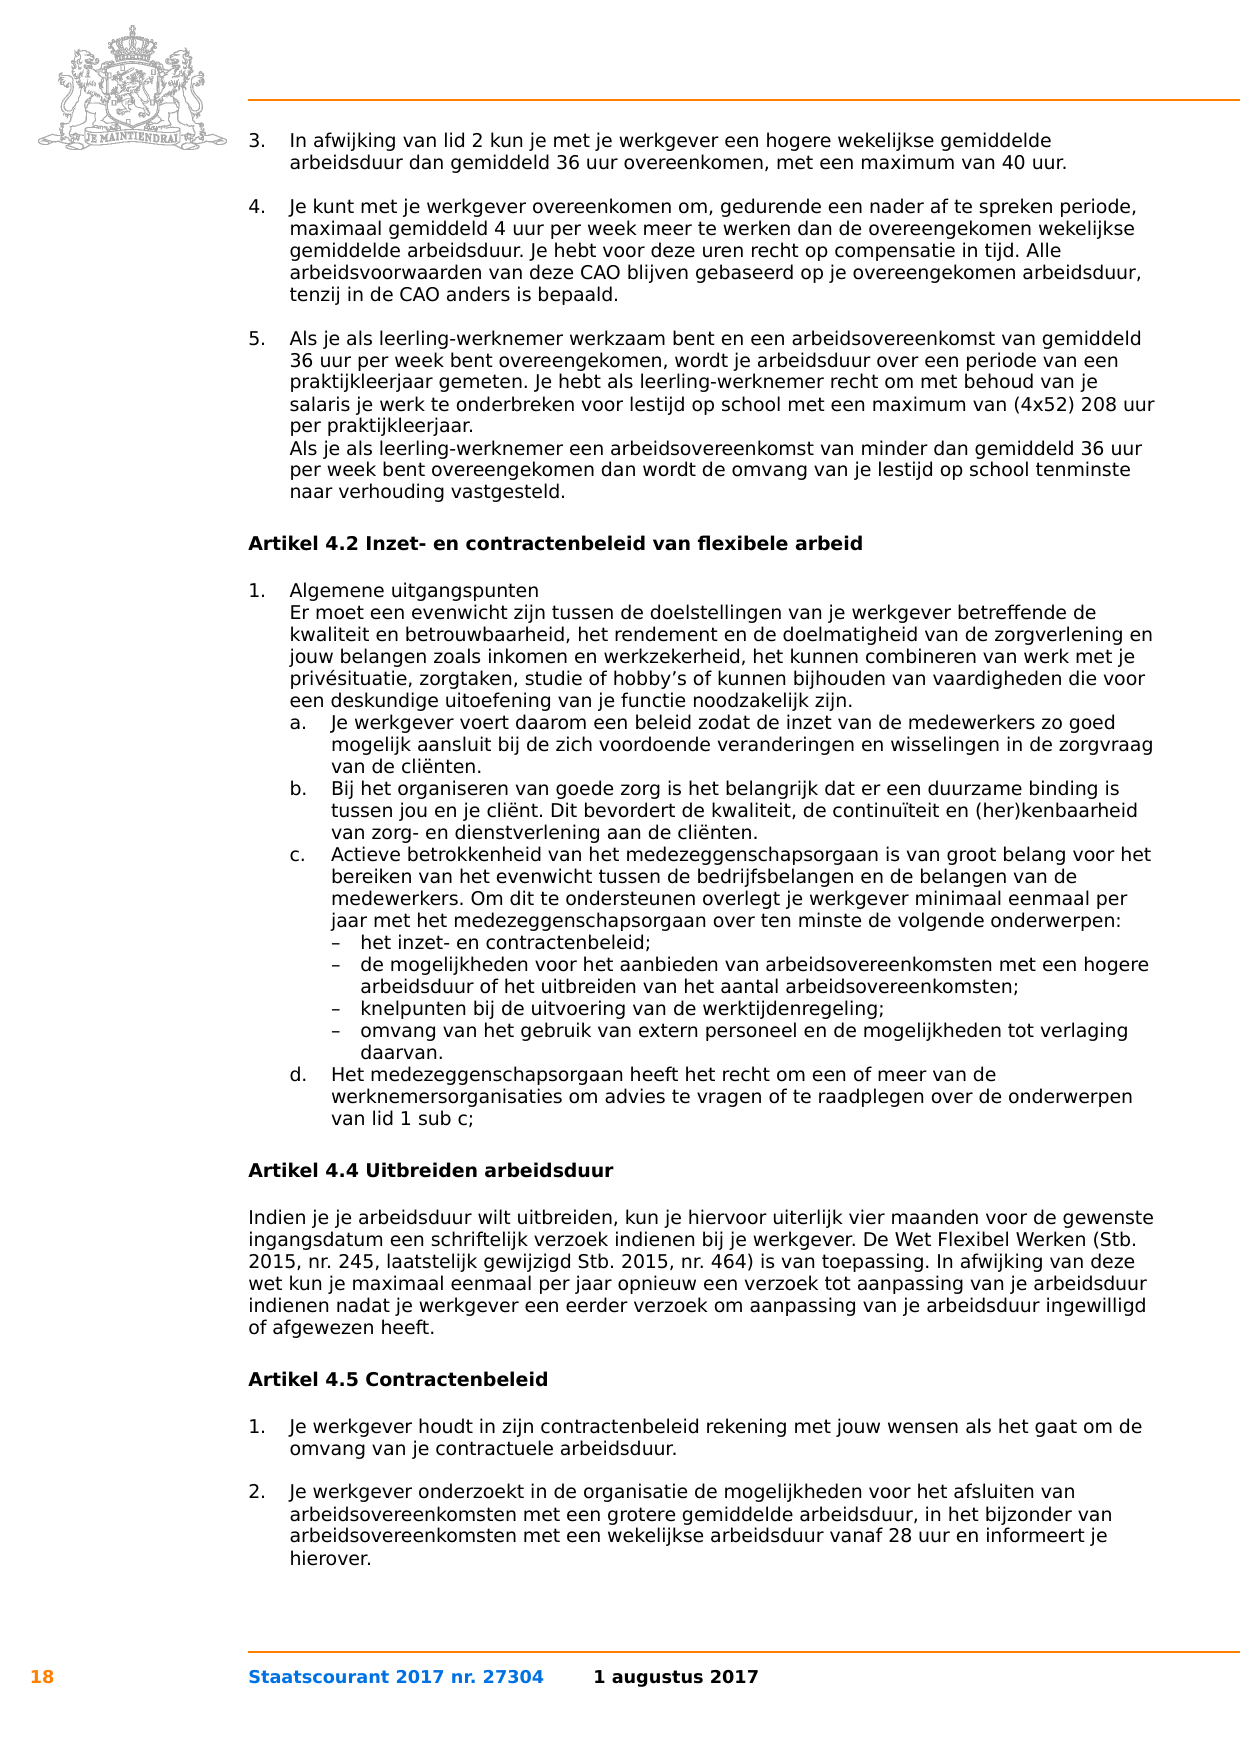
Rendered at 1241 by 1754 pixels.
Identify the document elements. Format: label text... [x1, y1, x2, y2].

text 1. Je werkgever houdt in zijn contractenbeleid rekening met jouw wensen als het gaat om de omvang van je contractuele arbeidsduur. [248, 1416, 1163, 1459]
text Als je als leerling-werknemer een arbeidsovereenkomst van minder dan gemiddeld 36 uur per week bent overeengekomen dan wordt de omvang van je lestijd op school tenminste naar verhouding vastgesteld. [289, 437, 1163, 503]
text Indien je je arbeidsduur wilt uitbreiden, kun je hiervoor uiterlijk vier maanden voor de gewenste ingangsdatum een schriftelijk verzoek indienen bij je werkgever. De Wet Flexibel Werken (Stb. 2015, nr. 245, laatstelijk gewijzigd Stb. 2015, nr. 464) is van toepassing. In afwijking van deze wet kun je maximaal eenmaal per jaar opnieuw een verzoek tot aanpassing van je arbeidsduur indienen nadat je werkgever een eerder verzoek om aanpassing van je arbeidsduur ingewilligd of afgewezen heeft. [248, 1207, 1163, 1339]
text – omvang van het gebruik van extern personeel en de mogelijkheden tot verlaging daarvan. [331, 1020, 1163, 1064]
text 4. Je kunt met je werkgever overeenkomen om, gedurende een nader af te spreken periode, maximaal gemiddeld 4 uur per week meer te werken dan de overeengekomen wekelijkse gemiddelde arbeidsduur. Je hebt voor deze uren recht op compensatie in tijd. Alle arbeidsvoorwaarden van deze CAO blijven gebaseerd op je overeengekomen arbeidsduur, tenzij in de CAO anders is bepaald. [248, 196, 1163, 306]
text c. Actieve betrokkenheid van het medezeggenschapsorgaan is van groot belang voor het bereiken van het evenwicht tussen de bedrijfsbelangen en de belangen van de medewerkers. Om dit te ondersteunen overlegt je werkgever minimaal eenmaal per jaar met het medezeggenschapsorgaan over ten minste de volgende onderwerpen: [289, 844, 1163, 932]
text – de mogelijkheden voor het aanbieden van arbeidsovereenkomsten met een hogere arbeidsduur of het uitbreiden van het aantal arbeidsovereenkomsten; [331, 954, 1163, 998]
text b. Bij het organiseren van goede zorg is het belangrijk dat er een duurzame binding is tussen jou en je cliënt. Dit bevordert de kwaliteit, de continuïteit en (her)kenbaarheid van zorg- en dienstverlening aan de cliënten. [289, 778, 1163, 844]
text – het inzet- en contractenbeleid; [331, 932, 1163, 954]
subtitle Artikel 4.2 Inzet- en contractenbeleid van flexibele arbeid [248, 533, 1163, 555]
text 5. Als je als leerling-werknemer werkzaam bent en een arbeidsovereenkomst van gemiddeld 36 uur per week bent overeengekomen, wordt je arbeidsduur over een periode van een praktijkleerjaar gemeten. Je hebt als leerling-werknemer recht om met behoud van je salaris je werk te onderbreken voor lestijd op school met een maximum van (4x52) 208 uur per praktijkleerjaar. [248, 327, 1163, 437]
text 2. Je werkgever onderzoekt in de organisatie de mogelijkheden voor het afsluiten van arbeidsovereenkomsten met een grotere gemiddelde arbeidsduur, in het bijzonder van arbeidsovereenkomsten met een wekelijkse arbeidsduur vanaf 28 uur en informeert je hierover. [248, 1481, 1163, 1569]
text 3. In afwijking van lid 2 kun je met je werkgever een hogere wekelijkse gemiddelde arbeidsduur dan gemiddeld 36 uur overeenkomen, met een maximum van 40 uur. [248, 130, 1163, 174]
text a. Je werkgever voert daarom een beleid zodat de inzet van de medewerkers zo goed mogelijk aansluit bij de zich voordoende veranderingen en wisselingen in de zorgvraag van de cliënten. [289, 712, 1163, 778]
subtitle Artikel 4.5 Contractenbeleid [248, 1369, 1163, 1391]
text – knelpunten bij de uitvoering van de werktijdenregeling; [331, 998, 1163, 1020]
picture [38, 25, 227, 150]
text Er moet een evenwicht zijn tussen de doelstellingen van je werkgever betreffende de kwaliteit en betrouwbaarheid, het rendement en de doelmatigheid van de zorgverlening en jouw belangen zoals inkomen en werkzekerheid, het kunnen combineren van werk met je privésituatie, zorgtaken, studie of hobby’s of kunnen bijhouden van vaardigheden die voor een deskundige uitoefening van je functie noodzakelijk zijn. [289, 602, 1163, 712]
text 1. Algemene uitgangspunten [248, 580, 1163, 602]
text d. Het medezeggenschapsorgaan heeft het recht om een of meer van de werknemersorganisaties om advies te vragen of te raadplegen over de onderwerpen van lid 1 sub c; [289, 1064, 1163, 1130]
subtitle Artikel 4.4 Uitbreiden arbeidsduur [248, 1160, 1163, 1182]
